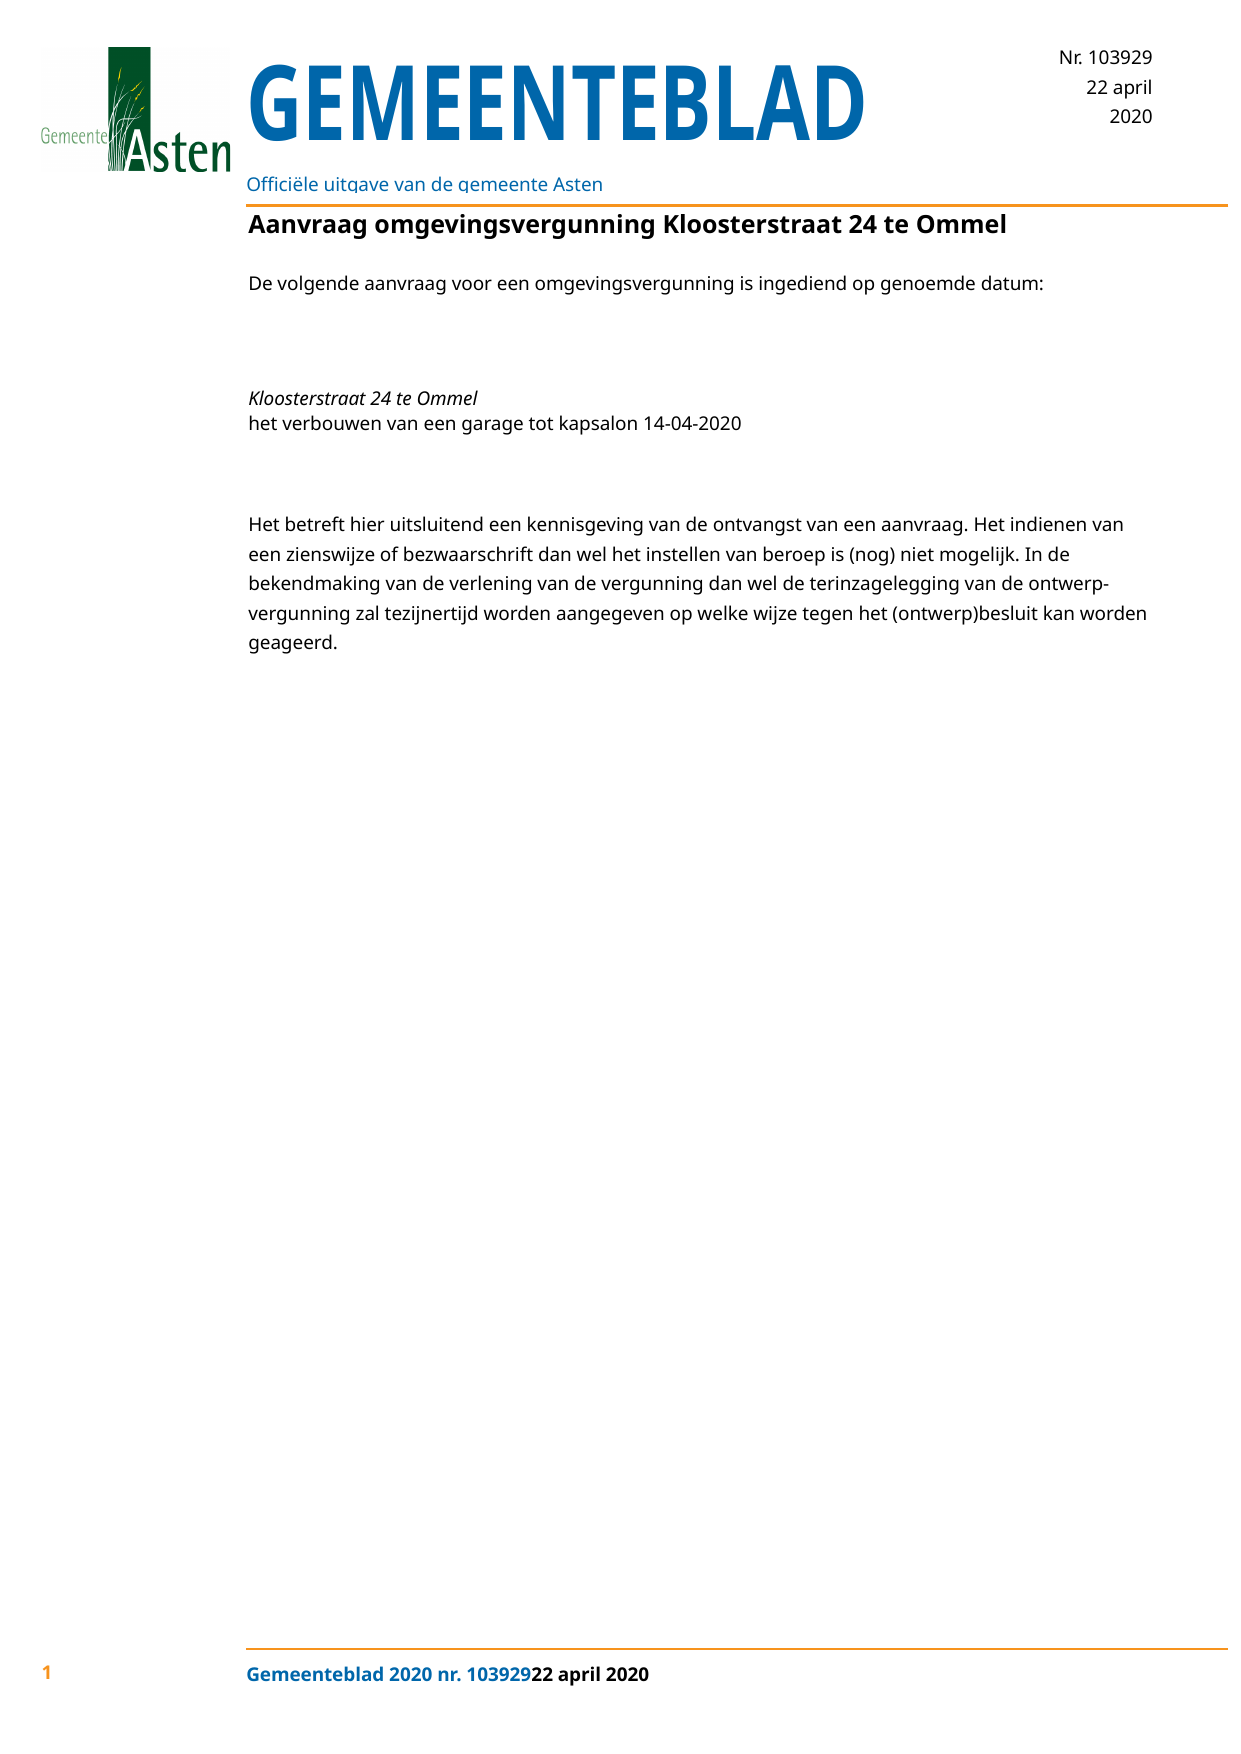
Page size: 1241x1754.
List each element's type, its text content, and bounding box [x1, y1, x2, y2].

picture [41, 47, 231, 172]
text Het betreft hier uitsluitend een kennisgeving van de ontvangst van een aanvraag. Het indienen van een zienswijze of bezwaarschrift dan wel het instellen van beroep is (nog) niet mogelijk. In de bekendmaking van de verlening van de vergunning dan wel de terinzagelegging van de ontwerp-vergunning zal tezijnertijd worden aangegeven op welke wijze tegen het (ontwerp)besluit kan worden geageerd. [248, 511, 1152, 655]
text Aanvraag omgevingsvergunning Kloosterstraat 24 te Ommel [248, 207, 1152, 241]
text De volgende aanvraag voor een omgevingsvergunning is ingediend op genoemde datum: [248, 270, 1152, 296]
text het verbouwen van een garage tot kapsalon 14-04-2020 [248, 410, 1152, 436]
text Kloosterstraat 24 te Ommel [248, 385, 1152, 410]
